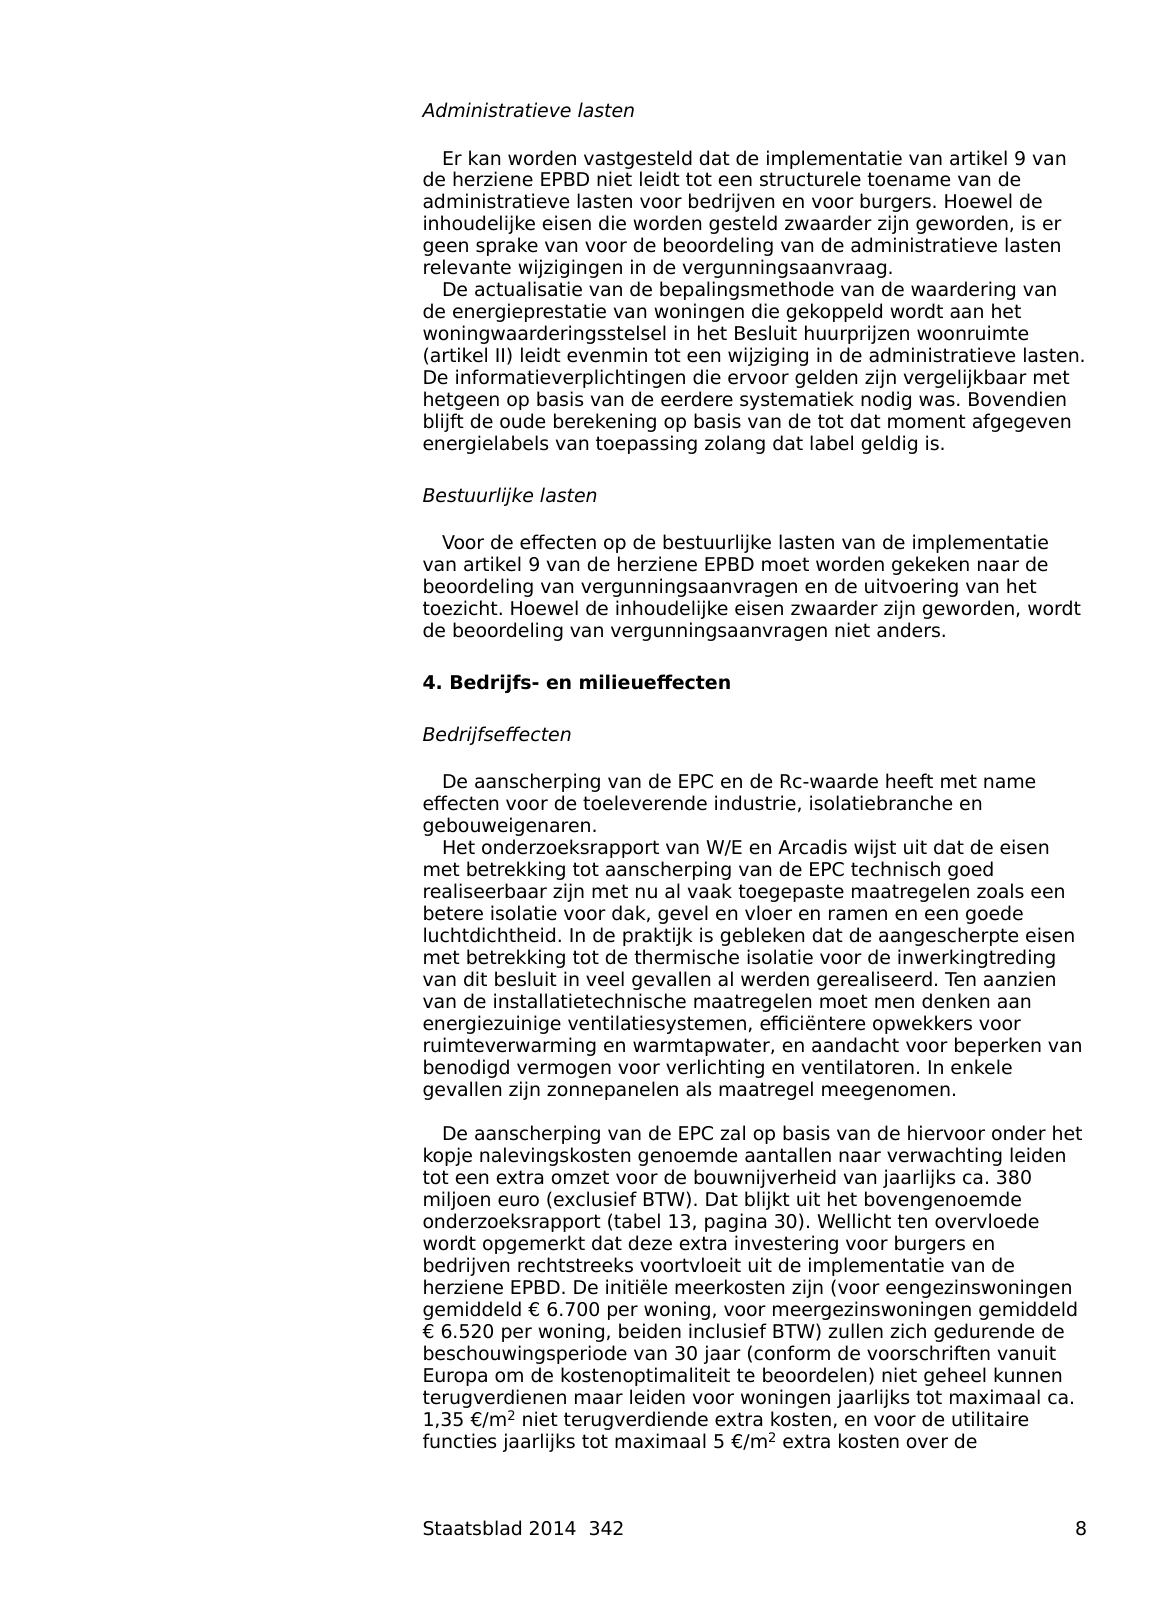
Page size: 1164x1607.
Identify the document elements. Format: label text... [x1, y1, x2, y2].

subtitle Bedrijfseffecten [422, 724, 1087, 746]
text De aanscherping van de EPC en de Rc-waarde heeft met name effecten voor de toeleverende industrie, isolatiebranche en gebouweigenaren. [422, 771, 1087, 837]
subtitle 4. Bedrijfs- en milieueffecten [422, 672, 1087, 694]
text De aanscherping van de EPC zal op basis van de hiervoor onder het kopje nalevingskosten genoemde aantallen naar verwachting leiden tot een extra omzet voor de bouwnijverheid van jaarlijks ca. 380 miljoen euro (exclusief BTW). Dat blijkt uit het bovengenoemde onderzoeksrapport (tabel 13, pagina 30). Wellicht ten overvloede wordt opgemerkt dat deze extra investering voor burgers en bedrijven rechtstreeks voortvloeit uit de implementatie van de herziene EPBD. De initiële meerkosten zijn (voor eengezinswoningen gemiddeld € 6.700 per woning, voor meergezinswoningen gemiddeld € 6.520 per woning, beiden inclusief BTW) zullen zich gedurende de beschouwingsperiode van 30 jaar (conform de voorschriften vanuit Europa om de kostenoptimaliteit te beoordelen) niet geheel kunnen terugverdienen maar leiden voor woningen jaarlijks tot maximaal ca. 1,35 €/m2 niet terugverdiende extra kosten, en voor de utilitaire functies jaarlijks tot maximaal 5 €/m2 extra kosten over de [422, 1123, 1087, 1452]
text Voor de effecten op de bestuurlijke lasten van de implementatie van artikel 9 van de herziene EPBD moet worden gekeken naar de beoordeling van vergunningsaanvragen en de uitvoering van het toezicht. Hoewel de inhoudelijke eisen zwaarder zijn geworden, wordt de beoordeling van vergunningsaanvragen niet anders. [422, 532, 1087, 642]
text Het onderzoeksrapport van W/E en Arcadis wijst uit dat de eisen met betrekking tot aanscherping van de EPC technisch goed realiseerbaar zijn met nu al vaak toegepaste maatregelen zoals een betere isolatie voor dak, gevel en vloer en ramen en een goede luchtdichtheid. In de praktijk is gebleken dat de aangescherpte eisen met betrekking tot de thermische isolatie voor de inwerkingtreding van dit besluit in veel gevallen al werden gerealiseerd. Ten aanzien van de installatietechnische maatregelen moet men denken aan energiezuinige ventilatiesystemen, efficiëntere opwekkers voor ruimteverwarming en warmtapwater, en aandacht voor beperken van benodigd vermogen voor verlichting en ventilatoren. In enkele gevallen zijn zonnepanelen als maatregel meegenomen. [422, 837, 1087, 1101]
subtitle Administratieve lasten [422, 100, 1087, 122]
subtitle Bestuurlijke lasten [422, 485, 1087, 507]
text De actualisatie van de bepalingsmethode van de waardering van de energieprestatie van woningen die gekoppeld wordt aan het woningwaarderingsstelsel in het Besluit huurprijzen woonruimte (artikel II) leidt evenmin tot een wijziging in de administratieve lasten. De informatieverplichtingen die ervoor gelden zijn vergelijkbaar met hetgeen op basis van de eerdere systematiek nodig was. Bovendien blijft de oude berekening op basis van de tot dat moment afgegeven energielabels van toepassing zolang dat label geldig is. [422, 279, 1087, 455]
text Er kan worden vastgesteld dat de implementatie van artikel 9 van de herziene EPBD niet leidt tot een structurele toename van de administratieve lasten voor bedrijven en voor burgers. Hoewel de inhoudelijke eisen die worden gesteld zwaarder zijn geworden, is er geen sprake van voor de beoordeling van de administratieve lasten relevante wijzigingen in de vergunningsaanvraag. [422, 147, 1087, 279]
